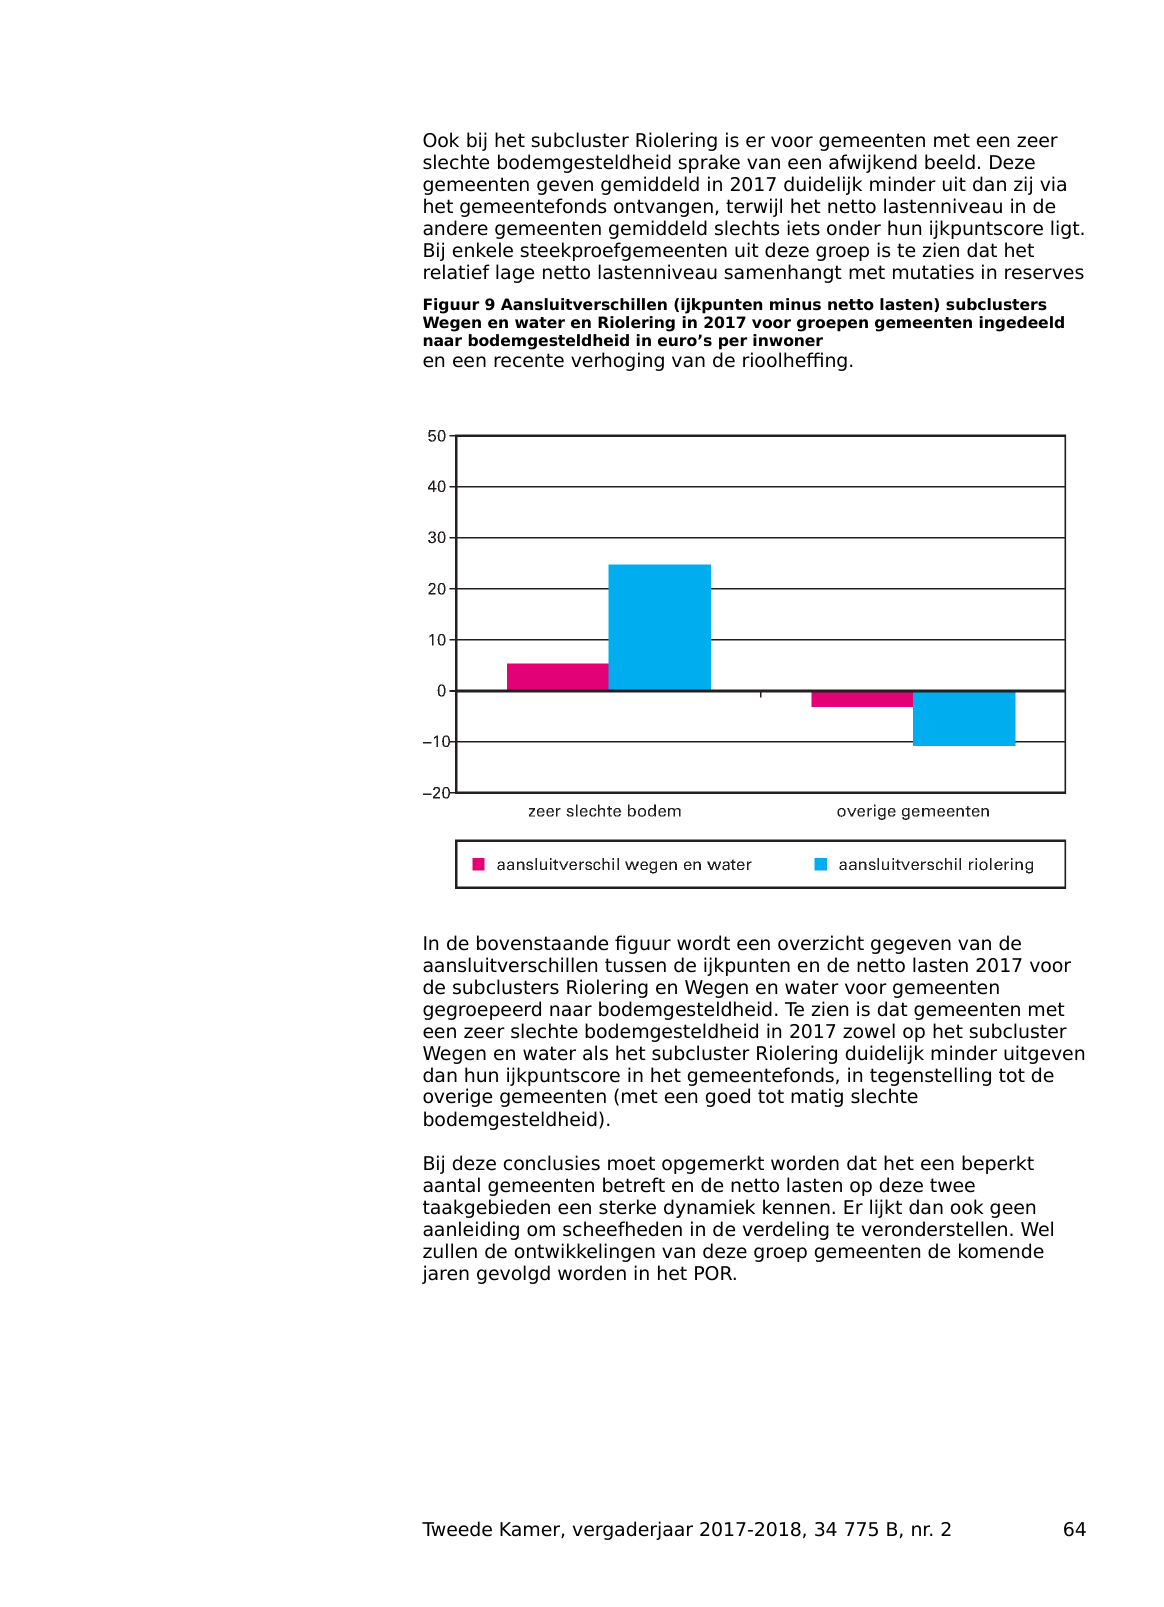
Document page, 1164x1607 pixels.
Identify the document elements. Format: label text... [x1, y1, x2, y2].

text Figuur 9 Aansluitverschillen (ijkpunten minus netto lasten) subclusters Wegen en water en Riolering in 2017 voor groepen gemeenten ingedeeld naar bodemgesteldheid in euro’s per inwoner [422, 296, 1066, 350]
text Ook bij het subcluster Riolering is er voor gemeenten met een zeer slechte bodemgesteldheid sprake van een afwijkend beeld. Deze gemeenten geven gemiddeld in 2017 duidelijk minder uit dan zij via het gemeentefonds ontvangen, terwijl het netto lastenniveau in de andere gemeenten gemiddeld slechts iets onder hun ijkpuntscore ligt. Bij enkele steekproefgemeenten uit deze groep is te zien dat het relatief lage netto lastenniveau samenhangt met mutaties in reserves en een recente verhoging van de rioolheffing. [422, 130, 1087, 372]
picture [422, 427, 1067, 889]
text Bij deze conclusies moet opgemerkt worden dat het een beperkt aantal gemeenten betreft en de netto lasten op deze twee taakgebieden een sterke dynamiek kennen. Er lijkt dan ook geen aanleiding om scheefheden in de verdeling te veronderstellen. Wel zullen de ontwikkelingen van deze groep gemeenten de komende jaren gevolgd worden in het POR. [422, 1153, 1087, 1284]
text In de bovenstaande figuur wordt een overzicht gegeven van de aansluitverschillen tussen de ijkpunten en de netto lasten 2017 voor de subclusters Riolering en Wegen en water voor gemeenten gegroepeerd naar bodemgesteldheid. Te zien is dat gemeenten met een zeer slechte bodemgesteldheid in 2017 zowel op het subcluster Wegen en water als het subcluster Riolering duidelijk minder uitgeven dan hun ijkpuntscore in het gemeentefonds, in tegenstelling tot de overige gemeenten (met een goed tot matig slechte bodemgesteldheid). [422, 933, 1087, 1130]
